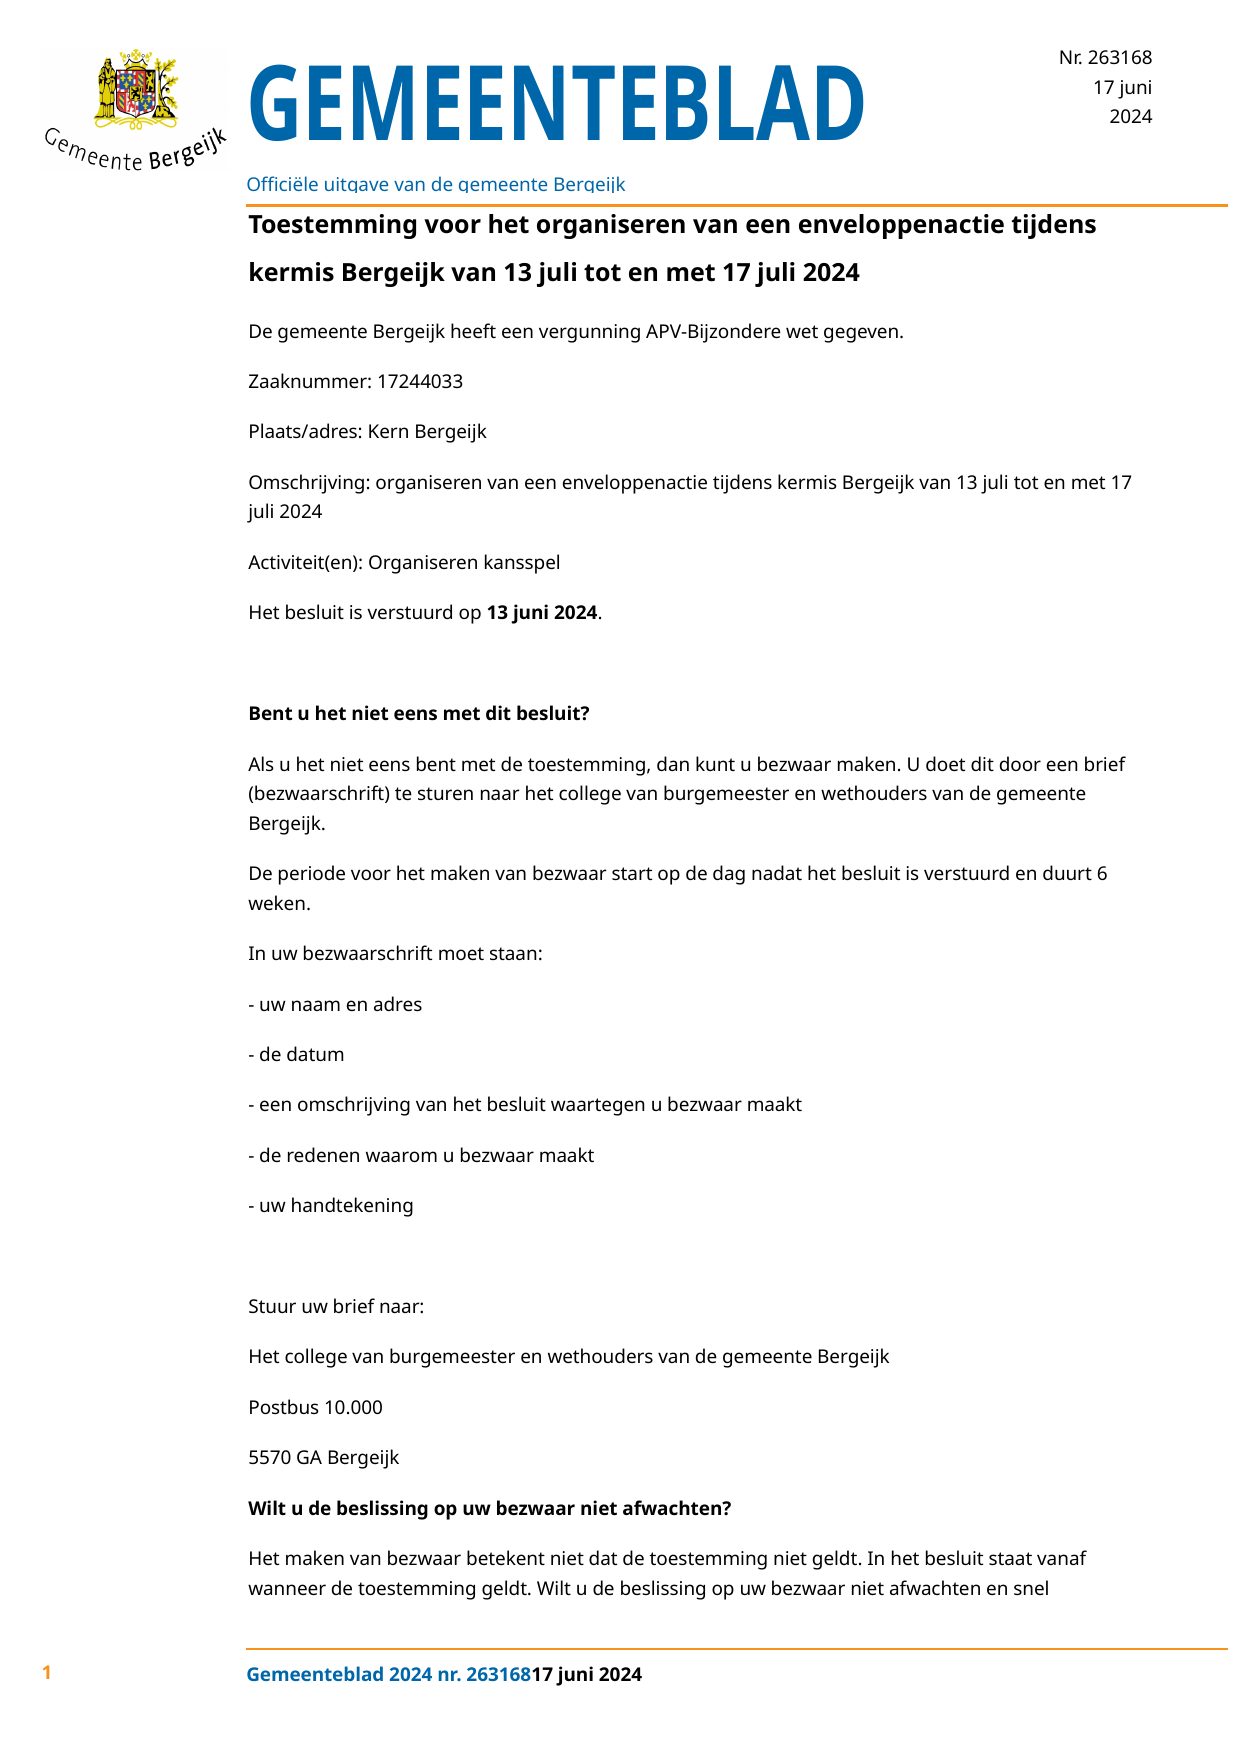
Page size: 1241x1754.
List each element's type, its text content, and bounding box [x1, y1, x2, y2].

text Postbus 10.000 [248, 1394, 1152, 1420]
text Activiteit(en): Organiseren kansspel [248, 549, 1152, 575]
text Als u het niet eens bent met de toestemming, dan kunt u bezwaar maken. U doet dit door een brief (bezwaarschrift) te sturen naar het college van burgemeester en wethouders van de gemeente Bergeijk. [248, 751, 1152, 836]
text Het college van burgemeester en wethouders van de gemeente Bergeijk [248, 1344, 1152, 1369]
text De periode voor het maken van bezwaar start op de dag nadat het besluit is verstuurd en duurt 6 weken. [248, 860, 1152, 916]
text Toestemming voor het organiseren van een enveloppenactie tijdens kermis Bergeijk van 13 juli tot en met 17 juli 2024 [248, 207, 1152, 288]
text - uw naam en adres [248, 991, 1152, 1017]
text Wilt u de beslissing op uw bezwaar niet afwachten? [248, 1495, 1152, 1521]
text 5570 GA Bergeijk [248, 1444, 1152, 1470]
text Het besluit is verstuurd op 13 juni 2024. [248, 599, 1152, 625]
text Het maken van bezwaar betekent niet dat de toestemming niet geldt. In het besluit staat vanaf wanneer de toestemming geldt. Wilt u de beslissing op uw bezwaar niet afwachten en snel [248, 1545, 1152, 1601]
text - de datum [248, 1041, 1152, 1067]
text Bent u het niet eens met dit besluit? [248, 700, 1152, 726]
text - uw handtekening [248, 1192, 1152, 1218]
text Omschrijving: organiseren van een enveloppenactie tijdens kermis Bergeijk van 13 juli tot en met 17 juli 2024 [248, 469, 1152, 524]
text In uw bezwaarschrift moet staan: [248, 940, 1152, 966]
text - de redenen waarom u bezwaar maakt [248, 1142, 1152, 1168]
picture [41, 47, 231, 172]
text De gemeente Bergeijk heeft een vergunning APV-Bijzondere wet gegeven. [248, 318, 1152, 344]
text Plaats/adres: Kern Bergeijk [248, 419, 1152, 444]
text - een omschrijving van het besluit waartegen u bezwaar maakt [248, 1092, 1152, 1117]
text Zaaknummer: 17244033 [248, 368, 1152, 394]
text Stuur uw brief naar: [248, 1293, 1152, 1319]
